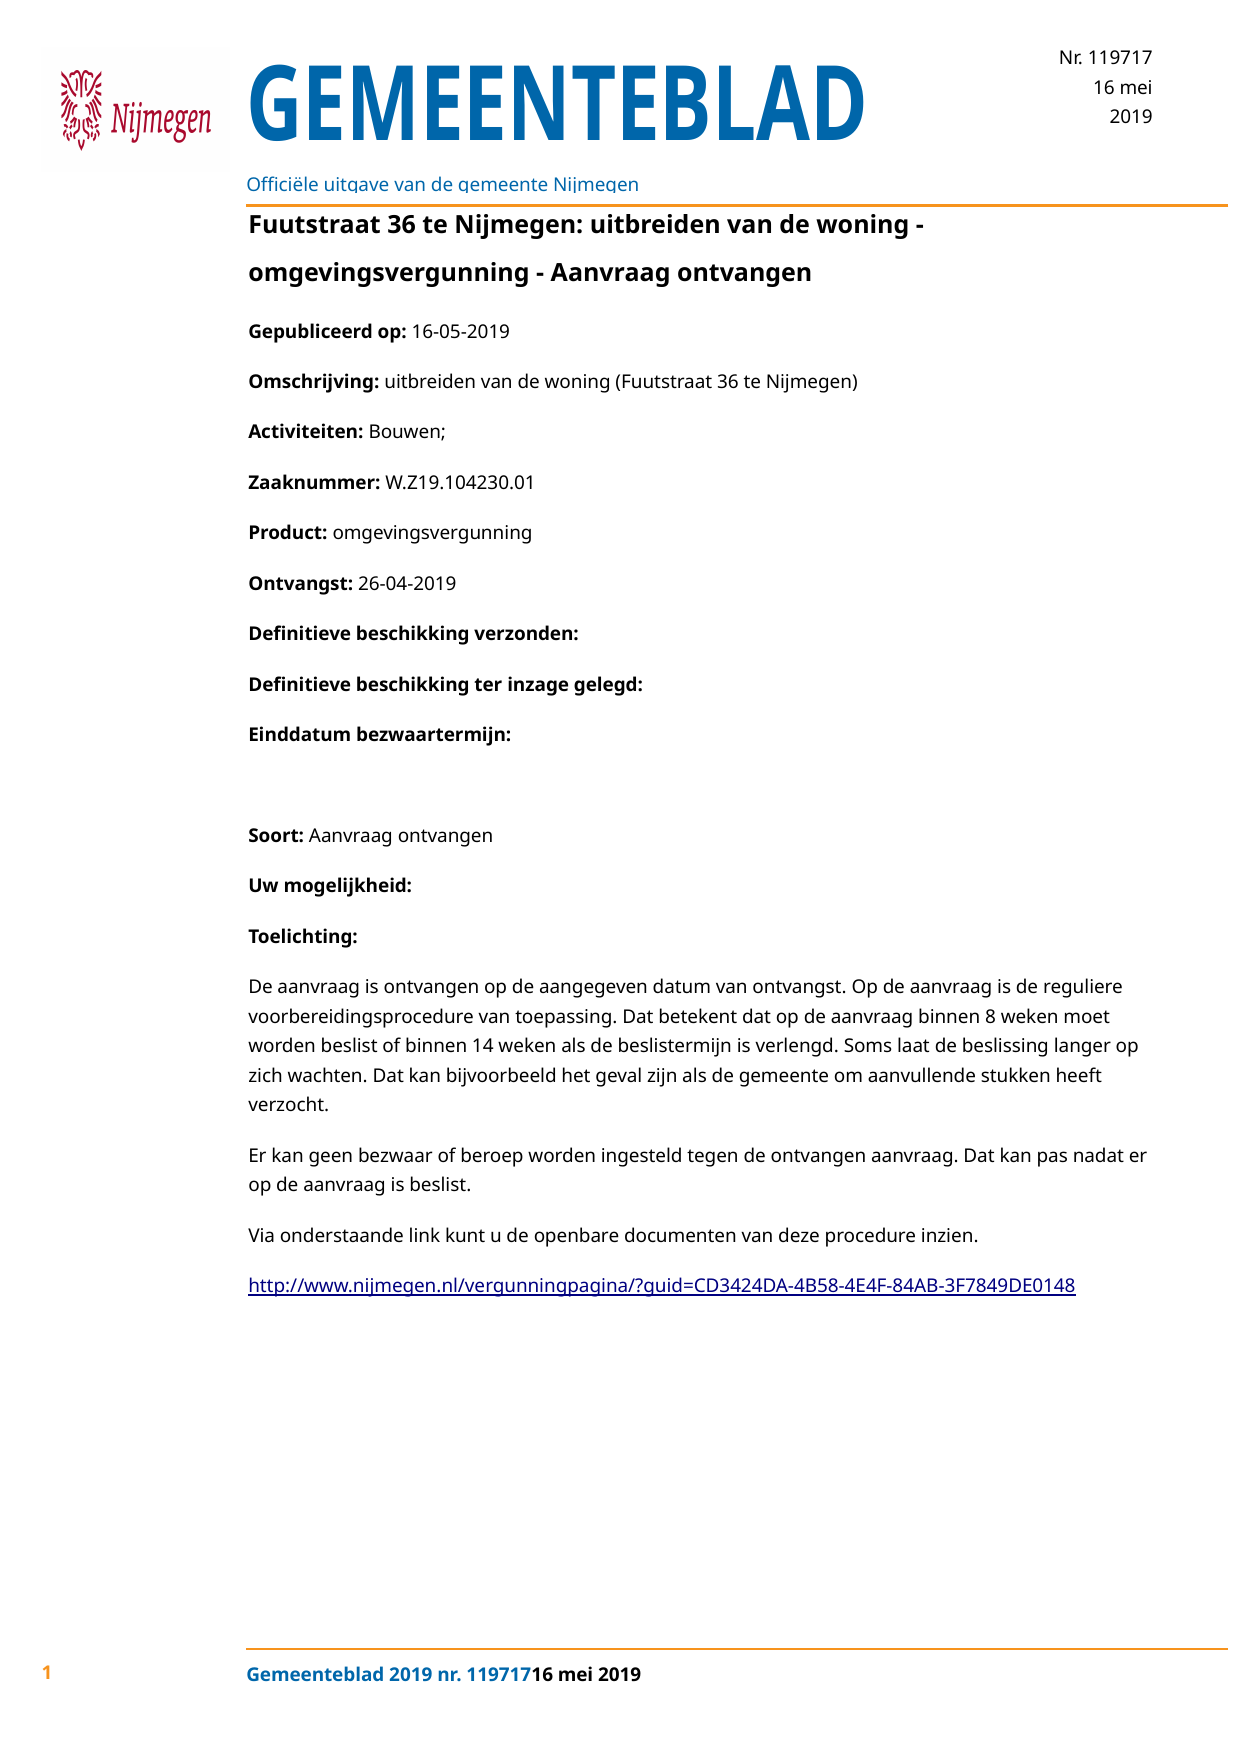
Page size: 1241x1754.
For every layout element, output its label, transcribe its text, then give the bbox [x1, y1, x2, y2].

text Zaaknummer: W.Z19.104230.01 [248, 469, 1152, 495]
text Soort: Aanvraag ontvangen [248, 822, 1152, 848]
text Toelichting: [248, 923, 1152, 949]
text Definitieve beschikking ter inzage gelegd: [248, 671, 1152, 697]
text Gepubliceerd op: 16-05-2019 [248, 318, 1152, 344]
text Fuutstraat 36 te Nijmegen: uitbreiden van de woning - omgevingsvergunning - Aanvraag ontvangen [248, 207, 1152, 288]
text Uw mogelijkheid: [248, 872, 1152, 898]
text Er kan geen bezwaar of beroep worden ingesteld tegen de ontvangen aanvraag. Dat kan pas nadat er op de aanvraag is beslist. [248, 1142, 1152, 1197]
text Activiteiten: Bouwen; [248, 419, 1152, 444]
text Product: omgevingsvergunning [248, 519, 1152, 545]
text Via onderstaande link kunt u de openbare documenten van deze procedure inzien. [248, 1222, 1152, 1248]
text Einddatum bezwaartermijn: [248, 721, 1152, 747]
picture [41, 47, 231, 172]
text http://www.nijmegen.nl/vergunningpagina/?guid=CD3424DA-4B58-4E4F-84AB-3F7849DE0148 [248, 1272, 1152, 1298]
text Ontvangst: 26-04-2019 [248, 570, 1152, 596]
text Omschrijving: uitbreiden van de woning (Fuutstraat 36 te Nijmegen) [248, 368, 1152, 394]
text De aanvraag is ontvangen op de aangegeven datum van ontvangst. Op de aanvraag is de reguliere voorbereidingsprocedure van toepassing. Dat betekent dat op de aanvraag binnen 8 weken moet worden beslist of binnen 14 weken als de beslistermijn is verlengd. Soms laat de beslissing langer op zich wachten. Dat kan bijvoorbeeld het geval zijn als de gemeente om aanvullende stukken heeft verzocht. [248, 973, 1152, 1117]
text Definitieve beschikking verzonden: [248, 620, 1152, 646]
